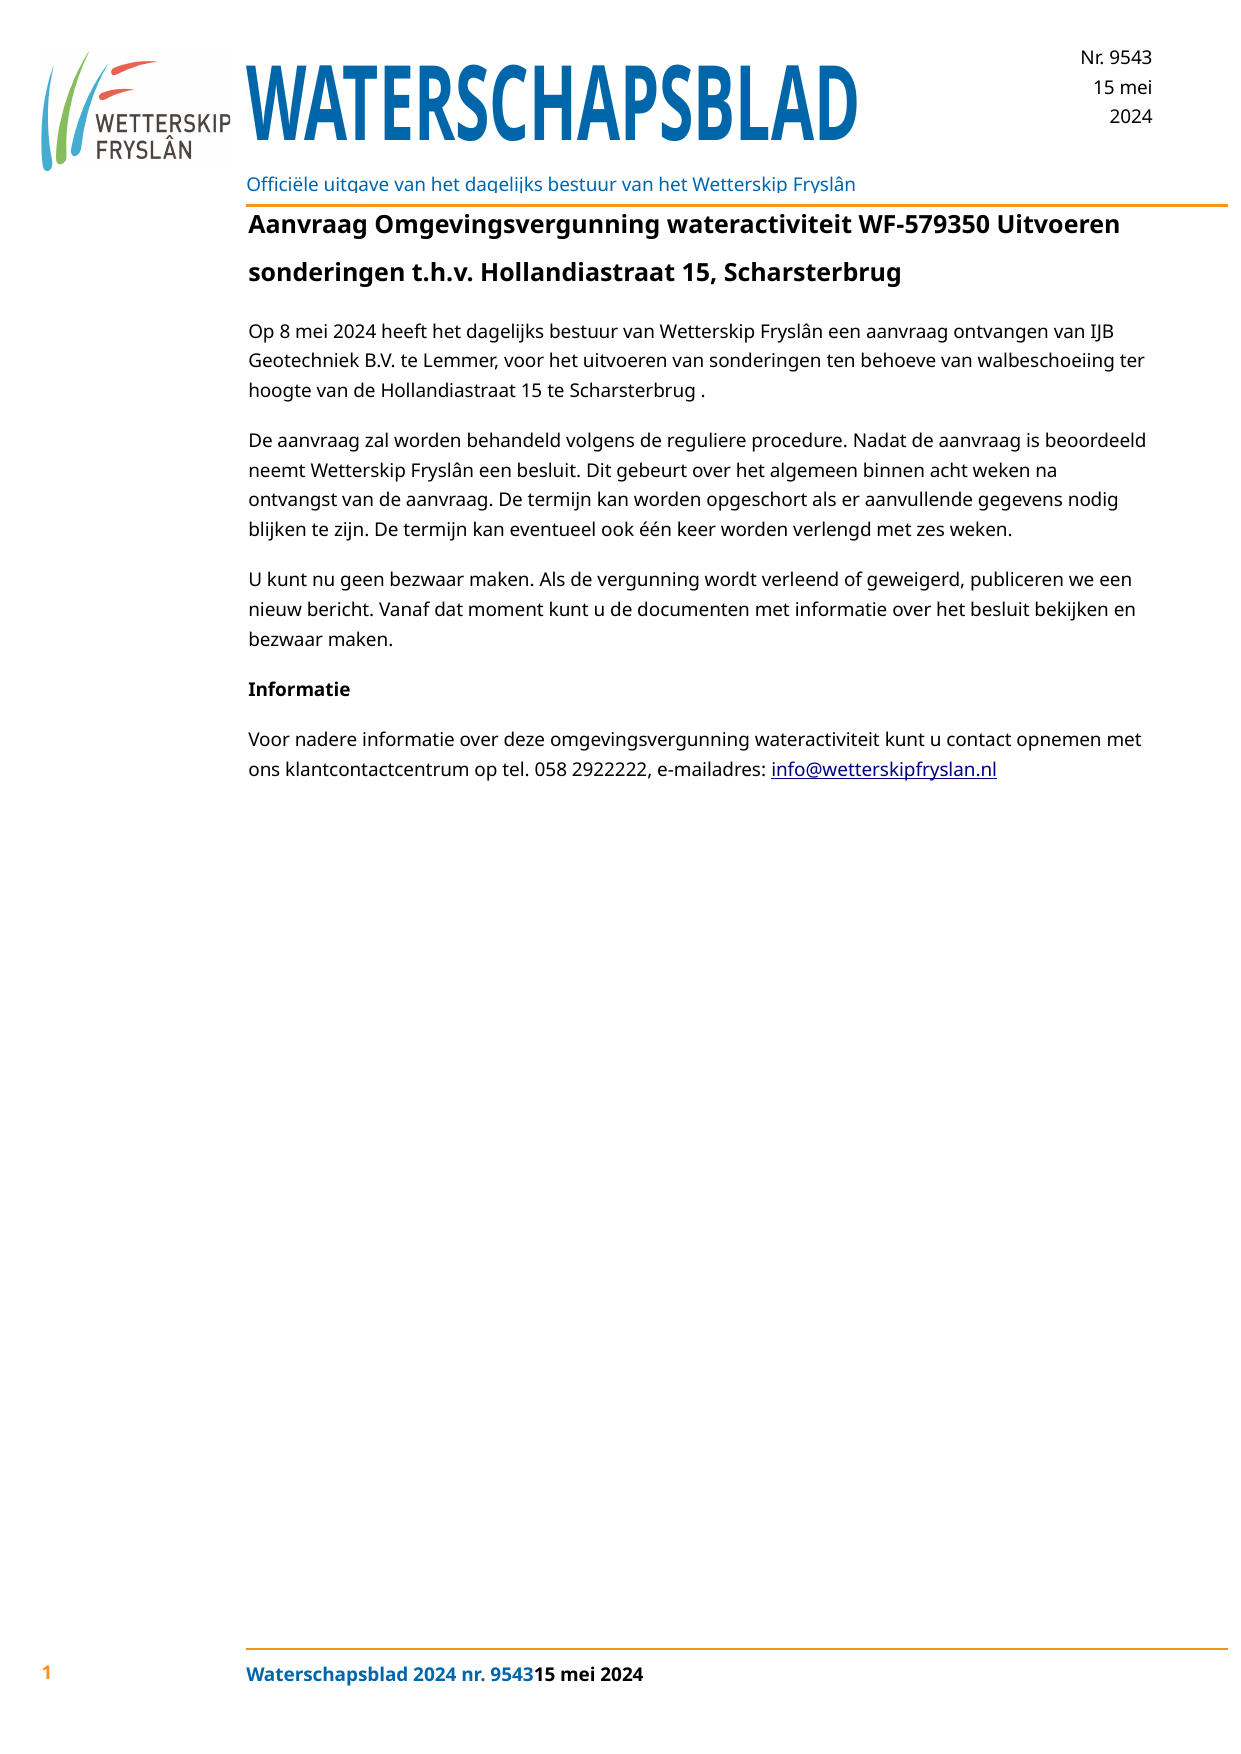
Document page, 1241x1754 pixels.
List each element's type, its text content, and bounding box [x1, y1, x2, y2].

text Voor nadere informatie over deze omgevingsvergunning wateractiviteit kunt u contact opnemen met ons klantcontactcentrum op tel. 058 2922222, e-mailadres: info@wetterskipfryslan.nl [248, 727, 1152, 782]
text U kunt nu geen bezwaar maken. Als de vergunning wordt verleend of geweigerd, publiceren we een nieuw bericht. Vanaf dat moment kunt u de documenten met informatie over het besluit bekijken en bezwaar maken. [248, 567, 1152, 652]
picture [41, 47, 231, 172]
text Aanvraag Omgevingsvergunning wateractiviteit WF-579350 Uitvoeren sonderingen t.h.v. Hollandiastraat 15, Scharsterbrug [248, 207, 1152, 288]
text Op 8 mei 2024 heeft het dagelijks bestuur van Wetterskip Fryslân een aanvraag ontvangen van IJB Geotechniek B.V. te Lemmer, voor het uitvoeren van sonderingen ten behoeve van walbeschoeiing ter hoogte van de Hollandiastraat 15 te Scharsterbrug . [248, 318, 1152, 403]
text Informatie [248, 676, 1152, 702]
text De aanvraag zal worden behandeld volgens de reguliere procedure. Nadat de aanvraag is beoordeeld neemt Wetterskip Fryslân een besluit. Dit gebeurt over het algemeen binnen acht weken na ontvangst van de aanvraag. De termijn kan worden opgeschort als er aanvullende gegevens nodig blijken te zijn. De termijn kan eventueel ook één keer worden verlengd met zes weken. [248, 427, 1152, 542]
